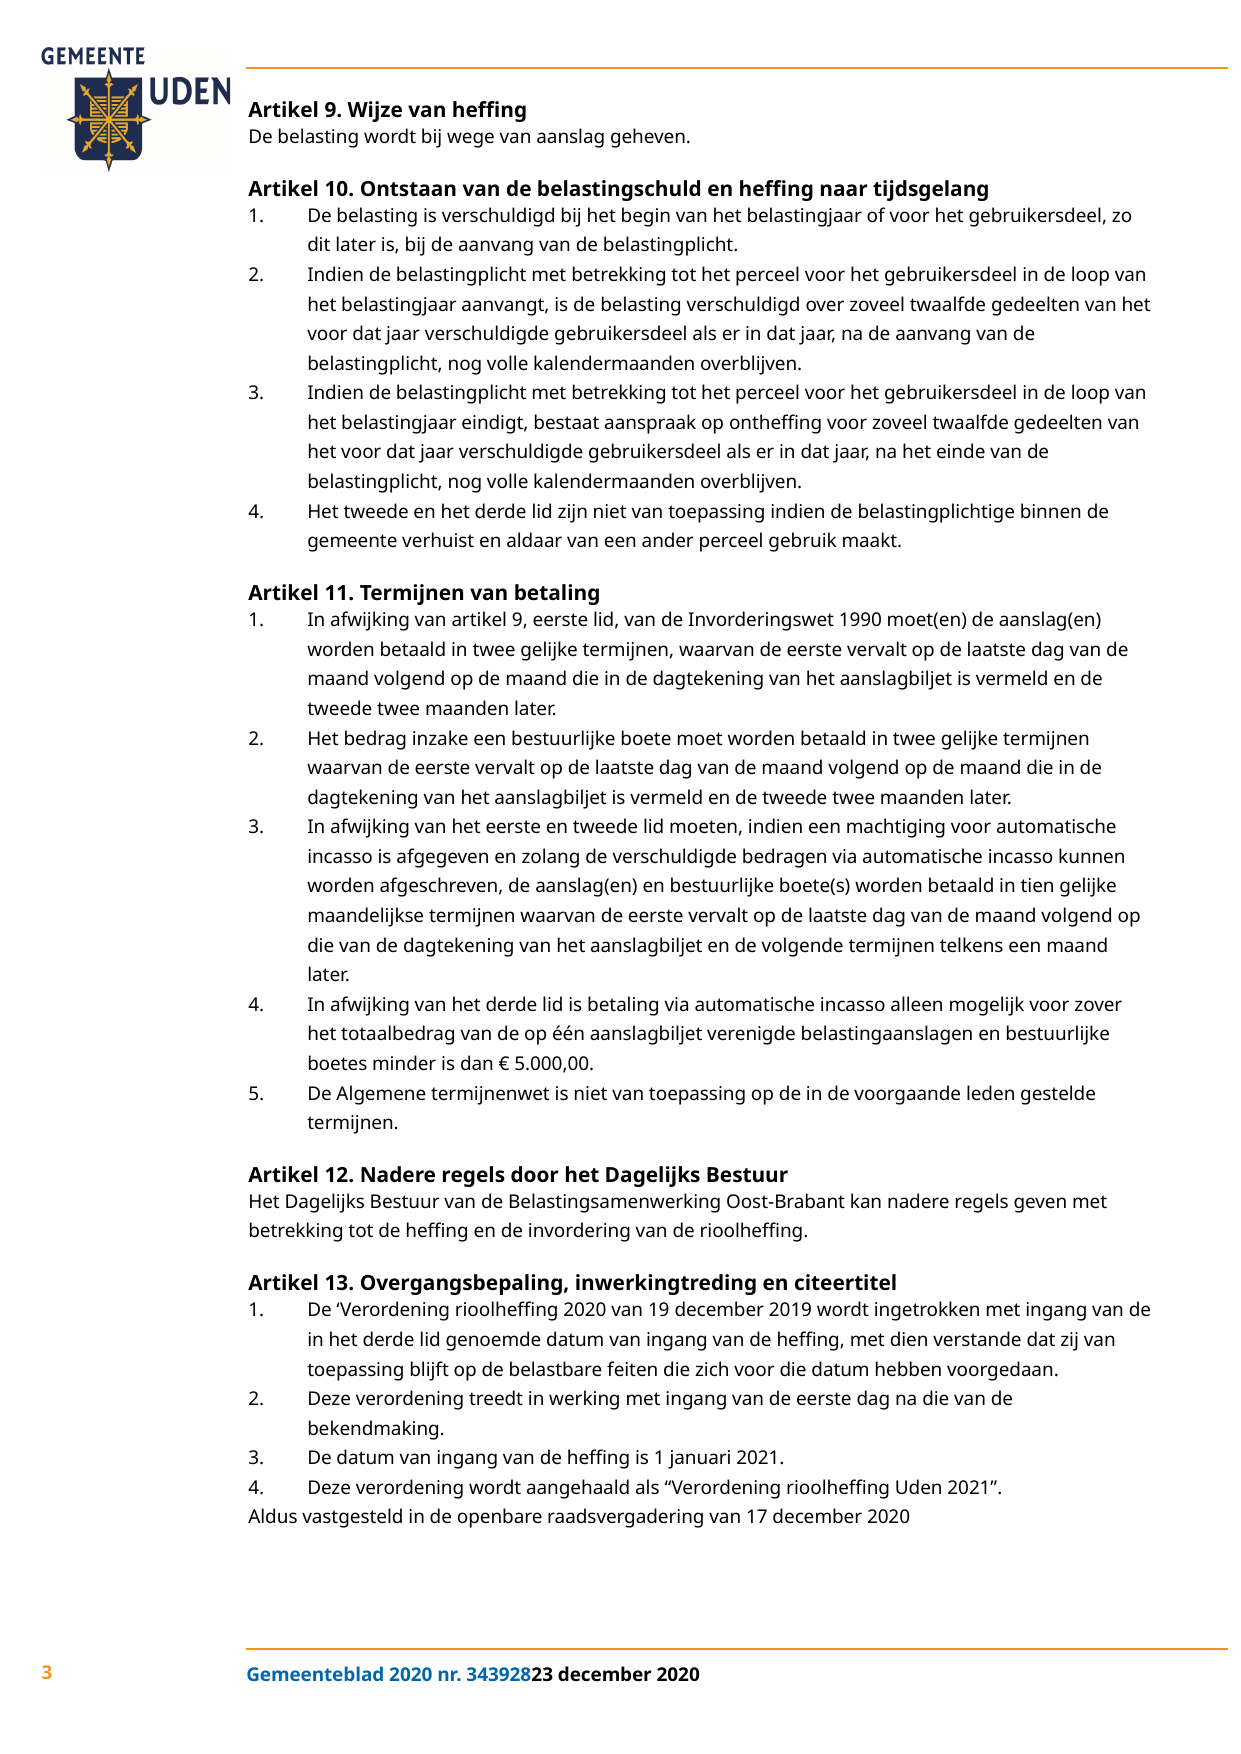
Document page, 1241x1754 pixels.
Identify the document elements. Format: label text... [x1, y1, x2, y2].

list In afwijking van het eerste en tweede lid moeten, indien een machtiging voor automatische incasso is afgegeven en zolang de verschuldigde bedragen via automatische incasso kunnen worden afgeschreven, de aanslag(en) en bestuurlijke boete(s) worden betaald in tien gelijke maandelijkse termijnen waarvan de eerste vervalt op de laatste dag van de maand volgend op die van de dagtekening van het aanslagbiljet en de volgende termijnen telkens een maand later. [248, 813, 1152, 987]
list Indien de belastingplicht met betrekking tot het perceel voor het gebruikersdeel in de loop van het belastingjaar eindigt, bestaat aanspraak op ontheffing voor zoveel twaalfde gedeelten van het voor dat jaar verschuldigde gebruikersdeel als er in dat jaar, na het einde van de belastingplicht, nog volle kalendermaanden overblijven. [248, 379, 1152, 494]
text Artikel 10. Ontstaan van de belastingschuld en heffing naar tijdsgelang [248, 174, 1152, 202]
text Artikel 13. Overgangsbepaling, inwerkingtreding en citeertitel [248, 1268, 1152, 1297]
picture [41, 47, 231, 172]
list Deze verordening treedt in werking met ingang van de eerste dag na die van de bekendmaking. [248, 1385, 1152, 1441]
text Het Dagelijks Bestuur van de Belastingsamenwerking Oost-Brabant kan nadere regels geven met betrekking tot de heffing en de invordering van de rioolheffing. [248, 1188, 1152, 1243]
text Artikel 11. Termijnen van betaling [248, 578, 1152, 606]
list In afwijking van artikel 9, eerste lid, van de Invorderingswet 1990 moet(en) de aanslag(en) worden betaald in twee gelijke termijnen, waarvan de eerste vervalt op de laatste dag van de maand volgend op de maand die in de dagtekening van het aanslagbiljet is vermeld en de tweede twee maanden later. [248, 606, 1152, 721]
text Artikel 9. Wijze van heffing [248, 95, 1152, 123]
list De ‘Verordening rioolheffing 2020 van 19 december 2019 wordt ingetrokken met ingang van de in het derde lid genoemde datum van ingang van de heffing, met dien verstande dat zij van toepassing blijft op de belastbare feiten die zich voor die datum hebben voorgedaan. [248, 1297, 1152, 1381]
list Indien de belastingplicht met betrekking tot het perceel voor het gebruikersdeel in de loop van het belastingjaar aanvangt, is de belasting verschuldigd over zoveel twaalfde gedeelten van het voor dat jaar verschuldigde gebruikersdeel als er in dat jaar, na de aanvang van de belastingplicht, nog volle kalendermaanden overblijven. [248, 261, 1152, 376]
text De belasting wordt bij wege van aanslag geheven. [248, 123, 1152, 149]
text Artikel 12. Nadere regels door het Dagelijks Bestuur [248, 1160, 1152, 1188]
list Het bedrag inzake een bestuurlijke boete moet worden betaald in twee gelijke termijnen waarvan de eerste vervalt op de laatste dag van de maand volgend op de maand die in de dagtekening van het aanslagbiljet is vermeld en de tweede twee maanden later. [248, 725, 1152, 809]
text Aldus vastgesteld in de openbare raadsvergadering van 17 december 2020 [248, 1504, 1152, 1529]
list Deze verordening wordt aangehaald als “Verordening rioolheffing Uden 2021”. [248, 1474, 1152, 1500]
list De Algemene termijnenwet is niet van toepassing op de in de voorgaande leden gestelde termijnen. [248, 1080, 1152, 1135]
list In afwijking van het derde lid is betaling via automatische incasso alleen mogelijk voor zover het totaalbedrag van de op één aanslagbiljet verenigde belastingaanslagen en bestuurlijke boetes minder is dan € 5.000,00. [248, 991, 1152, 1076]
list De belasting is verschuldigd bij het begin van het belastingjaar of voor het gebruikersdeel, zo dit later is, bij de aanvang van de belastingplicht. [248, 202, 1152, 257]
list De datum van ingang van de heffing is 1 januari 2021. [248, 1444, 1152, 1470]
list Het tweede en het derde lid zijn niet van toepassing indien de belastingplichtige binnen de gemeente verhuist en aldaar van een ander perceel gebruik maakt. [248, 498, 1152, 553]
